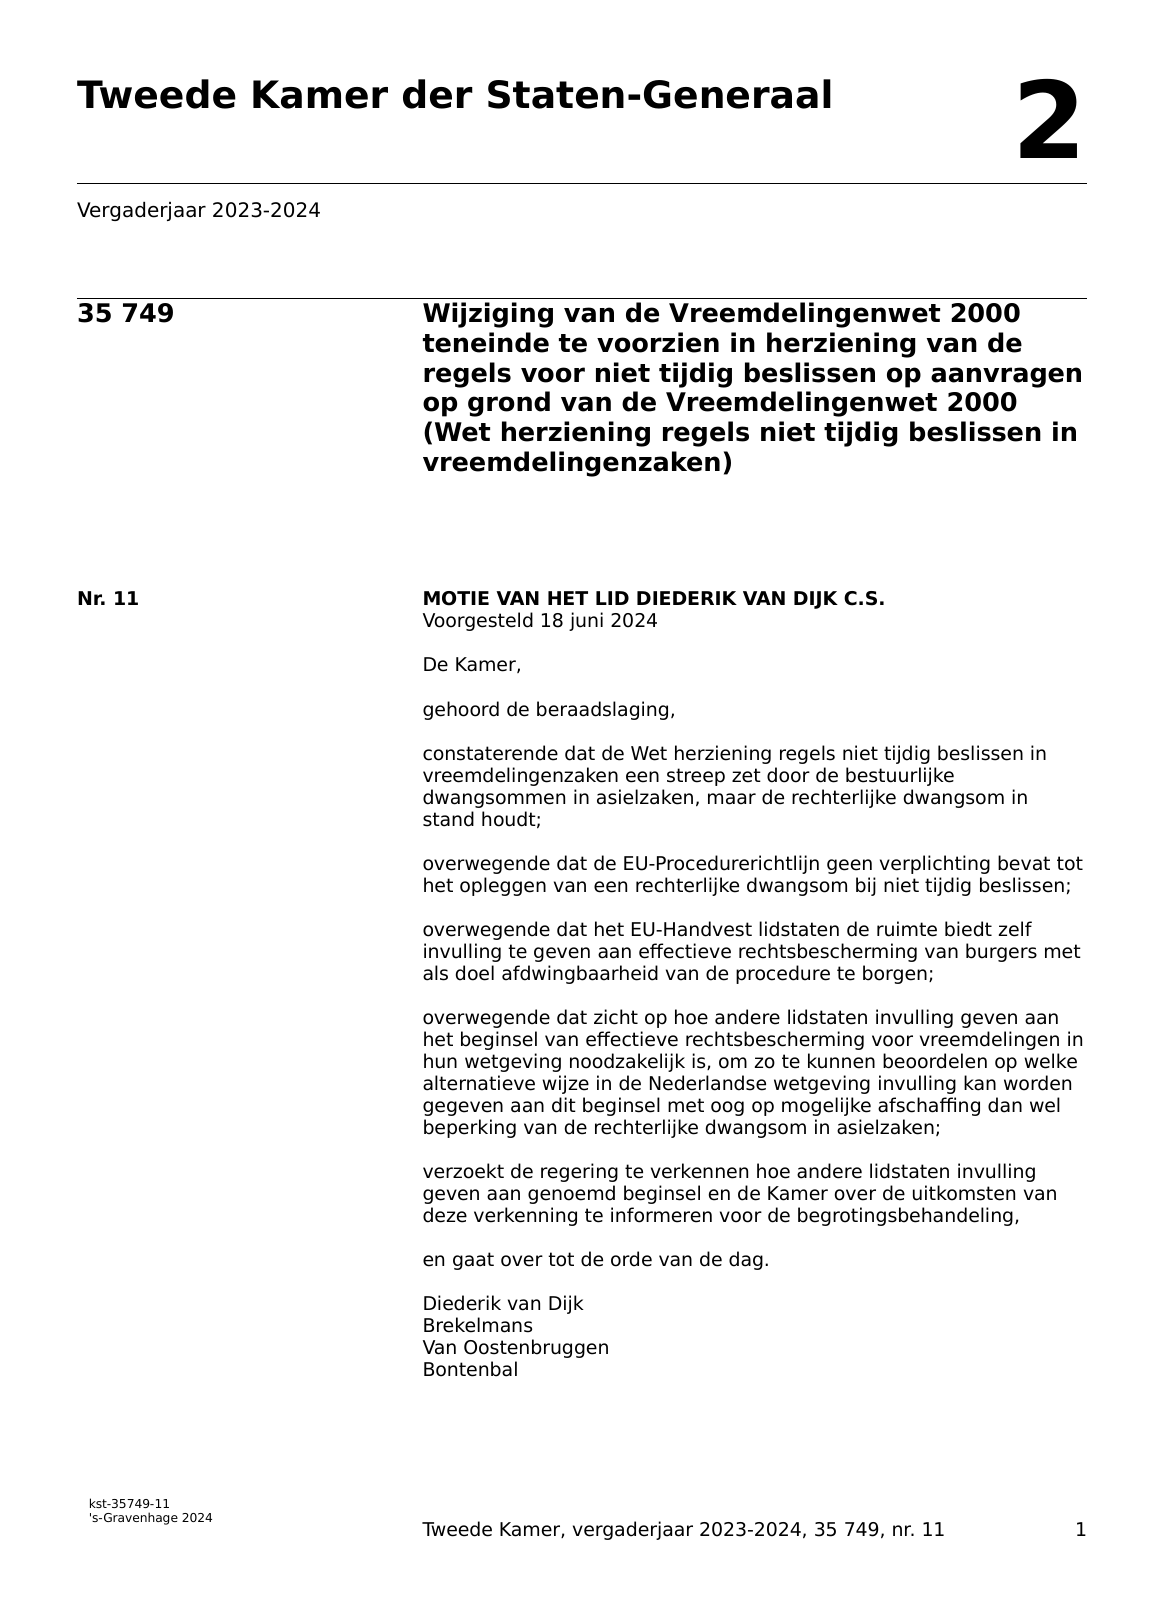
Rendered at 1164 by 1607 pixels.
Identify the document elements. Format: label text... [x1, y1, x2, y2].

text verzoekt de regering te verkennen hoe andere lidstaten invulling geven aan genoemd beginsel en de Kamer over de uitkomsten van deze verkenning te informeren voor de begrotingsbehandeling, [422, 1161, 1087, 1227]
table_header 2 [886, 59, 1087, 183]
text overwegende dat zicht op hoe andere lidstaten invulling geven aan het beginsel van effectieve rechtsbescherming voor vreemdelingen in hun wetgeving noodzakelijk is, om zo te kunnen beoordelen op welke alternatieve wijze in de Nederlandse wetgeving invulling kan worden gegeven aan dit beginsel met oog op mogelijke afschaffing dan wel beperking van de rechterlijke dwangsom in asielzaken; [422, 1007, 1087, 1139]
table_cell Vergaderjaar 2023-2024 [77, 184, 1087, 298]
subtitle 35 749 Wijziging van de Vreemdelingenwet 2000 teneinde te voorzien in herziening van de regels voor niet tijdig beslissen op aanvragen op grond van de Vreemdelingenwet 2000 (Wet herziening regels niet tijdig beslissen in vreemdelingenzaken) [77, 299, 1087, 477]
subtitle Nr. 11 MOTIE VAN HET LID DIEDERIK VAN DIJK C.S. [77, 588, 1087, 610]
text Van Oostenbruggen [422, 1337, 1087, 1359]
text Bontenbal [422, 1359, 1087, 1381]
text constaterende dat de Wet herziening regels niet tijdig beslissen in vreemdelingenzaken een streep zet door de bestuurlijke dwangsommen in asielzaken, maar de rechterlijke dwangsom in stand houdt; [422, 743, 1087, 831]
text De Kamer, [422, 654, 1087, 676]
text Brekelmans [422, 1315, 1087, 1337]
text Diederik van Dijk [422, 1293, 1087, 1315]
text overwegende dat het EU-Handvest lidstaten de ruimte biedt zelf invulling te geven aan effectieve rechtsbescherming van burgers met als doel afdwingbaarheid van de procedure te borgen; [422, 919, 1087, 985]
text overwegende dat de EU-Procedurerichtlijn geen verplichting bevat tot het opleggen van een rechterlijke dwangsom bij niet tijdig beslissen; [422, 853, 1087, 897]
text kst-35749-11 [88, 1497, 323, 1511]
text en gaat over tot de orde van de dag. [422, 1249, 1087, 1271]
text 's-Gravenhage 2024 [88, 1511, 323, 1525]
table_header Tweede Kamer der Staten-Generaal [77, 59, 886, 183]
text Voorgesteld 18 juni 2024 [422, 610, 1087, 632]
text gehoord de beraadslaging, [422, 698, 1087, 720]
